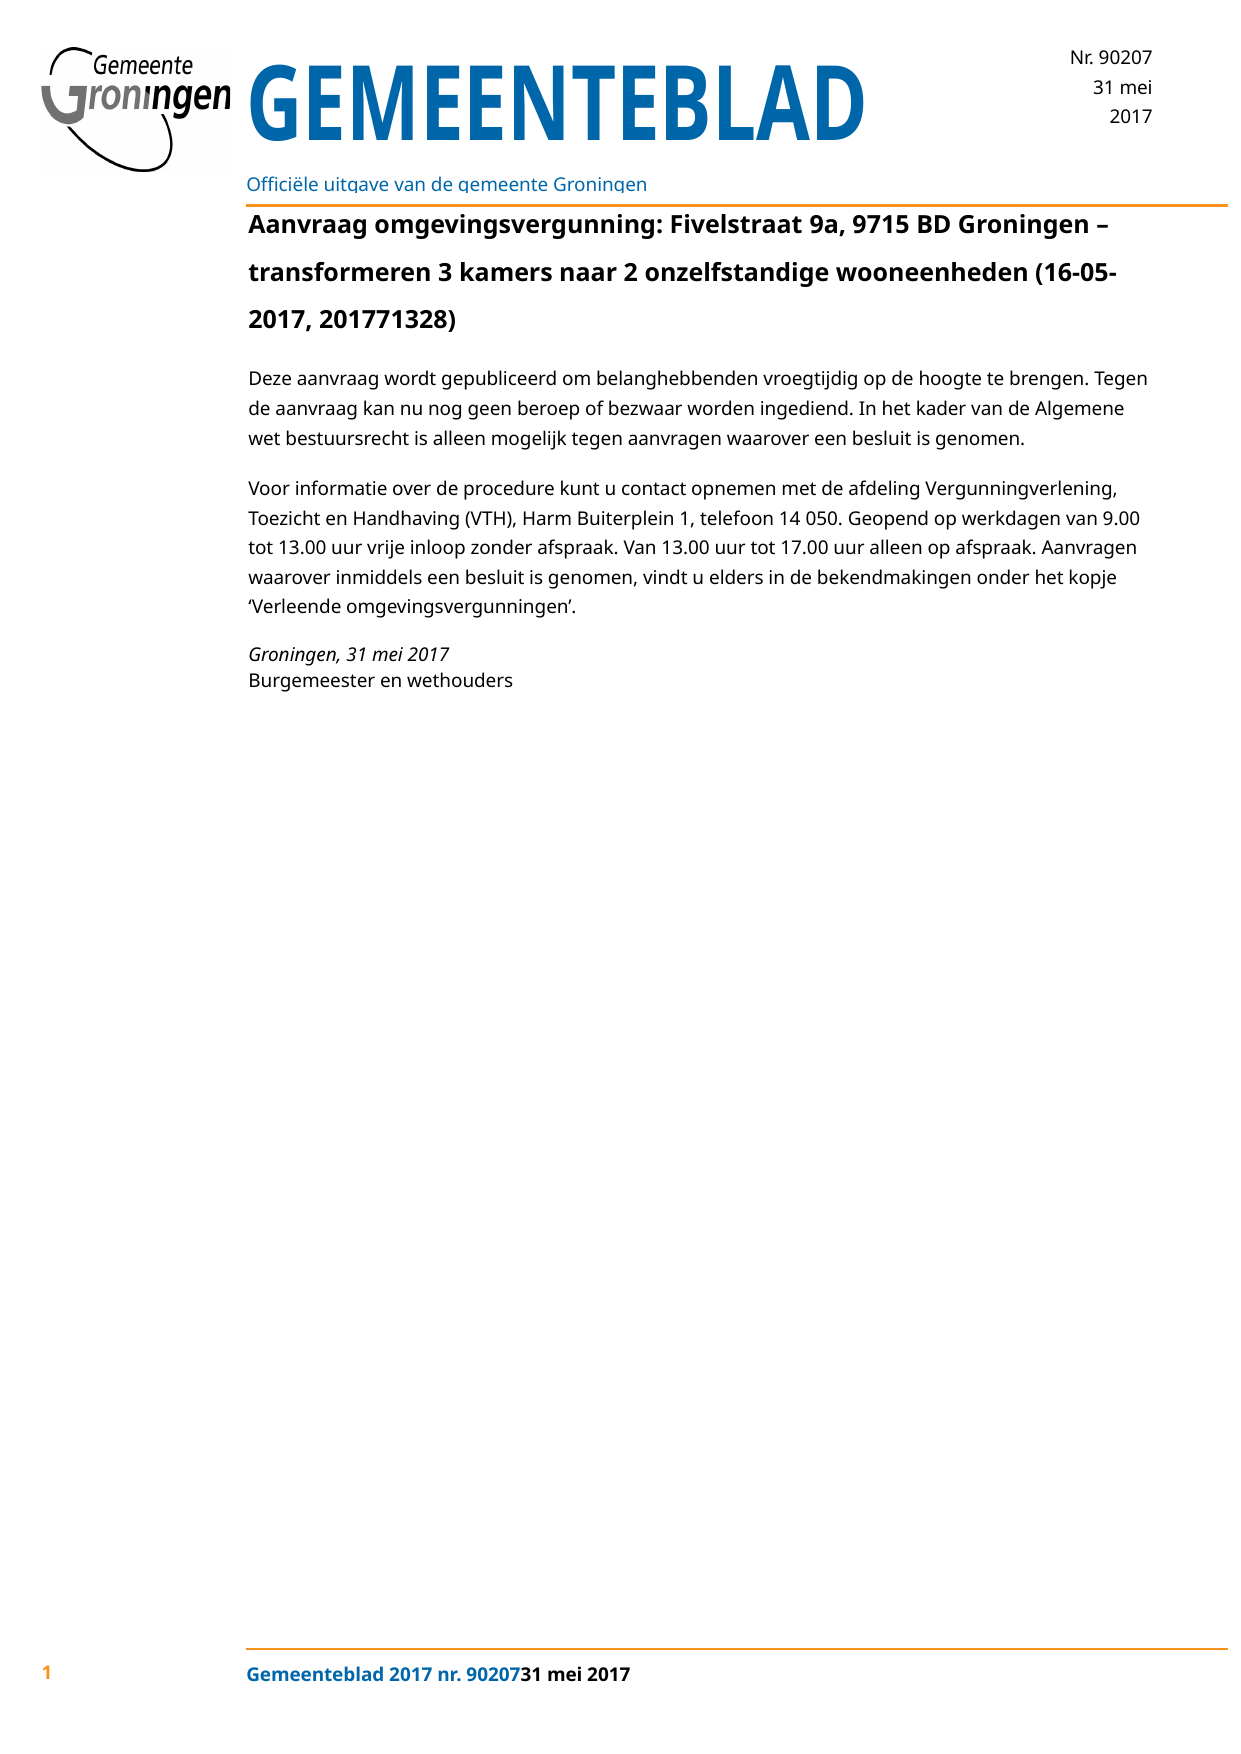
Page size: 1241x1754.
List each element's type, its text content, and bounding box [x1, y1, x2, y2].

text Deze aanvraag wordt gepubliceerd om belanghebbenden vroegtijdig op de hoogte te brengen. Tegen de aanvraag kan nu nog geen beroep of bezwaar worden ingediend. In het kader van de Algemene wet bestuursrecht is alleen mogelijk tegen aanvragen waarover een besluit is genomen. [248, 366, 1152, 450]
picture [41, 47, 231, 172]
text Groningen, 31 mei 2017 [248, 641, 1152, 667]
text Aanvraag omgevingsvergunning: Fivelstraat 9a, 9715 BD Groningen – transformeren 3 kamers naar 2 onzelfstandige wooneenheden (16-05-2017, 201771328) [248, 207, 1152, 336]
text Burgemeester en wethouders [248, 667, 1152, 693]
text Voor informatie over de procedure kunt u contact opnemen met de afdeling Vergunningverlening, Toezicht en Handhaving (VTH), Harm Buiterplein 1, telefoon 14 050. Geopend op werkdagen van 9.00 tot 13.00 uur vrije inloop zonder afspraak. Van 13.00 uur tot 17.00 uur alleen op afspraak. Aanvragen waarover inmiddels een besluit is genomen, vindt u elders in de bekendmakingen onder het kopje ‘Verleende omgevingsvergunningen’. [248, 475, 1152, 619]
